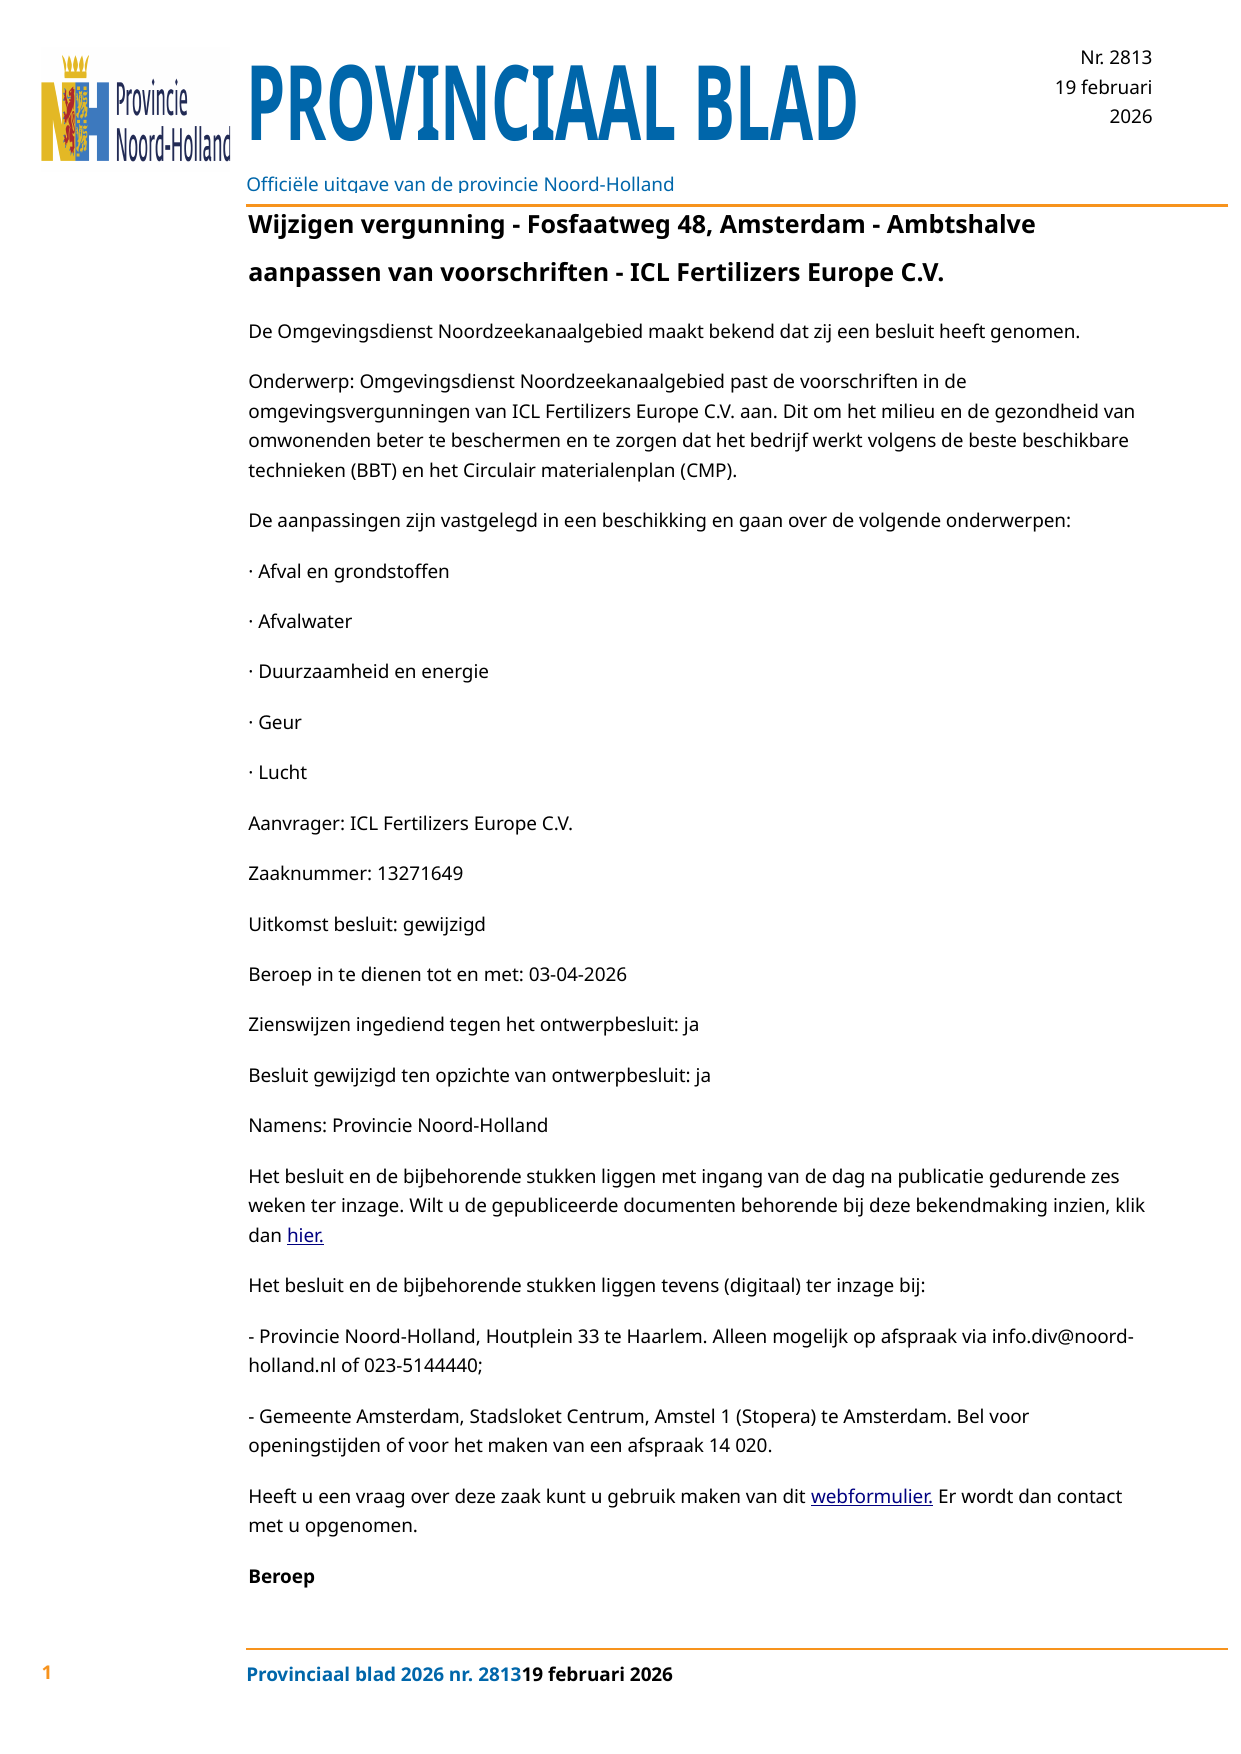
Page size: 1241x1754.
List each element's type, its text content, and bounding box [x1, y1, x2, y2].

text Besluit gewijzigd ten opzichte van ontwerpbesluit: ja [248, 1062, 1152, 1088]
text · Afval en grondstoffen [248, 558, 1152, 584]
text · Lucht [248, 759, 1152, 785]
text Het besluit en de bijbehorende stukken liggen tevens (digitaal) ter inzage bij: [248, 1272, 1152, 1298]
text Het besluit en de bijbehorende stukken liggen met ingang van de dag na publicatie gedurende zes weken ter inzage. Wilt u de gepubliceerde documenten behorende bij deze bekendmaking inzien, klik dan hier. [248, 1163, 1152, 1248]
text · Afvalwater [248, 608, 1152, 634]
text - Gemeente Amsterdam, Stadsloket Centrum, Amstel 1 (Stopera) te Amsterdam. Bel voor openingstijden of voor het maken van een afspraak 14 020. [248, 1403, 1152, 1458]
text - Provincie Noord-Holland, Houtplein 33 te Haarlem. Alleen mogelijk op afspraak via info.div@noord-holland.nl of 023-5144440; [248, 1323, 1152, 1378]
text Uitkomst besluit: gewijzigd [248, 911, 1152, 937]
text De aanpassingen zijn vastgelegd in een beschikking en gaan over de volgende onderwerpen: [248, 507, 1152, 533]
text Zaaknummer: 13271649 [248, 860, 1152, 886]
text · Duurzaamheid en energie [248, 659, 1152, 684]
text Zienswijzen ingediend tegen het ontwerpbesluit: ja [248, 1012, 1152, 1037]
text Heeft u een vraag over deze zaak kunt u gebruik maken van dit webformulier. Er wordt dan contact met u opgenomen. [248, 1483, 1152, 1538]
text Beroep in te dienen tot en met: 03-04-2026 [248, 961, 1152, 987]
text Aanvrager: ICL Fertilizers Europe C.V. [248, 810, 1152, 836]
text · Geur [248, 709, 1152, 735]
text De Omgevingsdienst Noordzeekanaalgebied maakt bekend dat zij een besluit heeft genomen. [248, 318, 1152, 344]
text Onderwerp: Omgevingsdienst Noordzeekanaalgebied past de voorschriften in de omgevingsvergunningen van ICL Fertilizers Europe C.V. aan. Dit om het milieu en de gezondheid van omwonenden beter te beschermen en te zorgen dat het bedrijf werkt volgens de beste beschikbare technieken (BBT) en het Circulair materialenplan (CMP). [248, 368, 1152, 483]
text Beroep [248, 1563, 1152, 1589]
text Namens: Provincie Noord-Holland [248, 1112, 1152, 1138]
text Wijzigen vergunning - Fosfaatweg 48, Amsterdam - Ambtshalve aanpassen van voorschriften - ICL Fertilizers Europe C.V. [248, 207, 1152, 288]
picture [41, 47, 231, 172]
